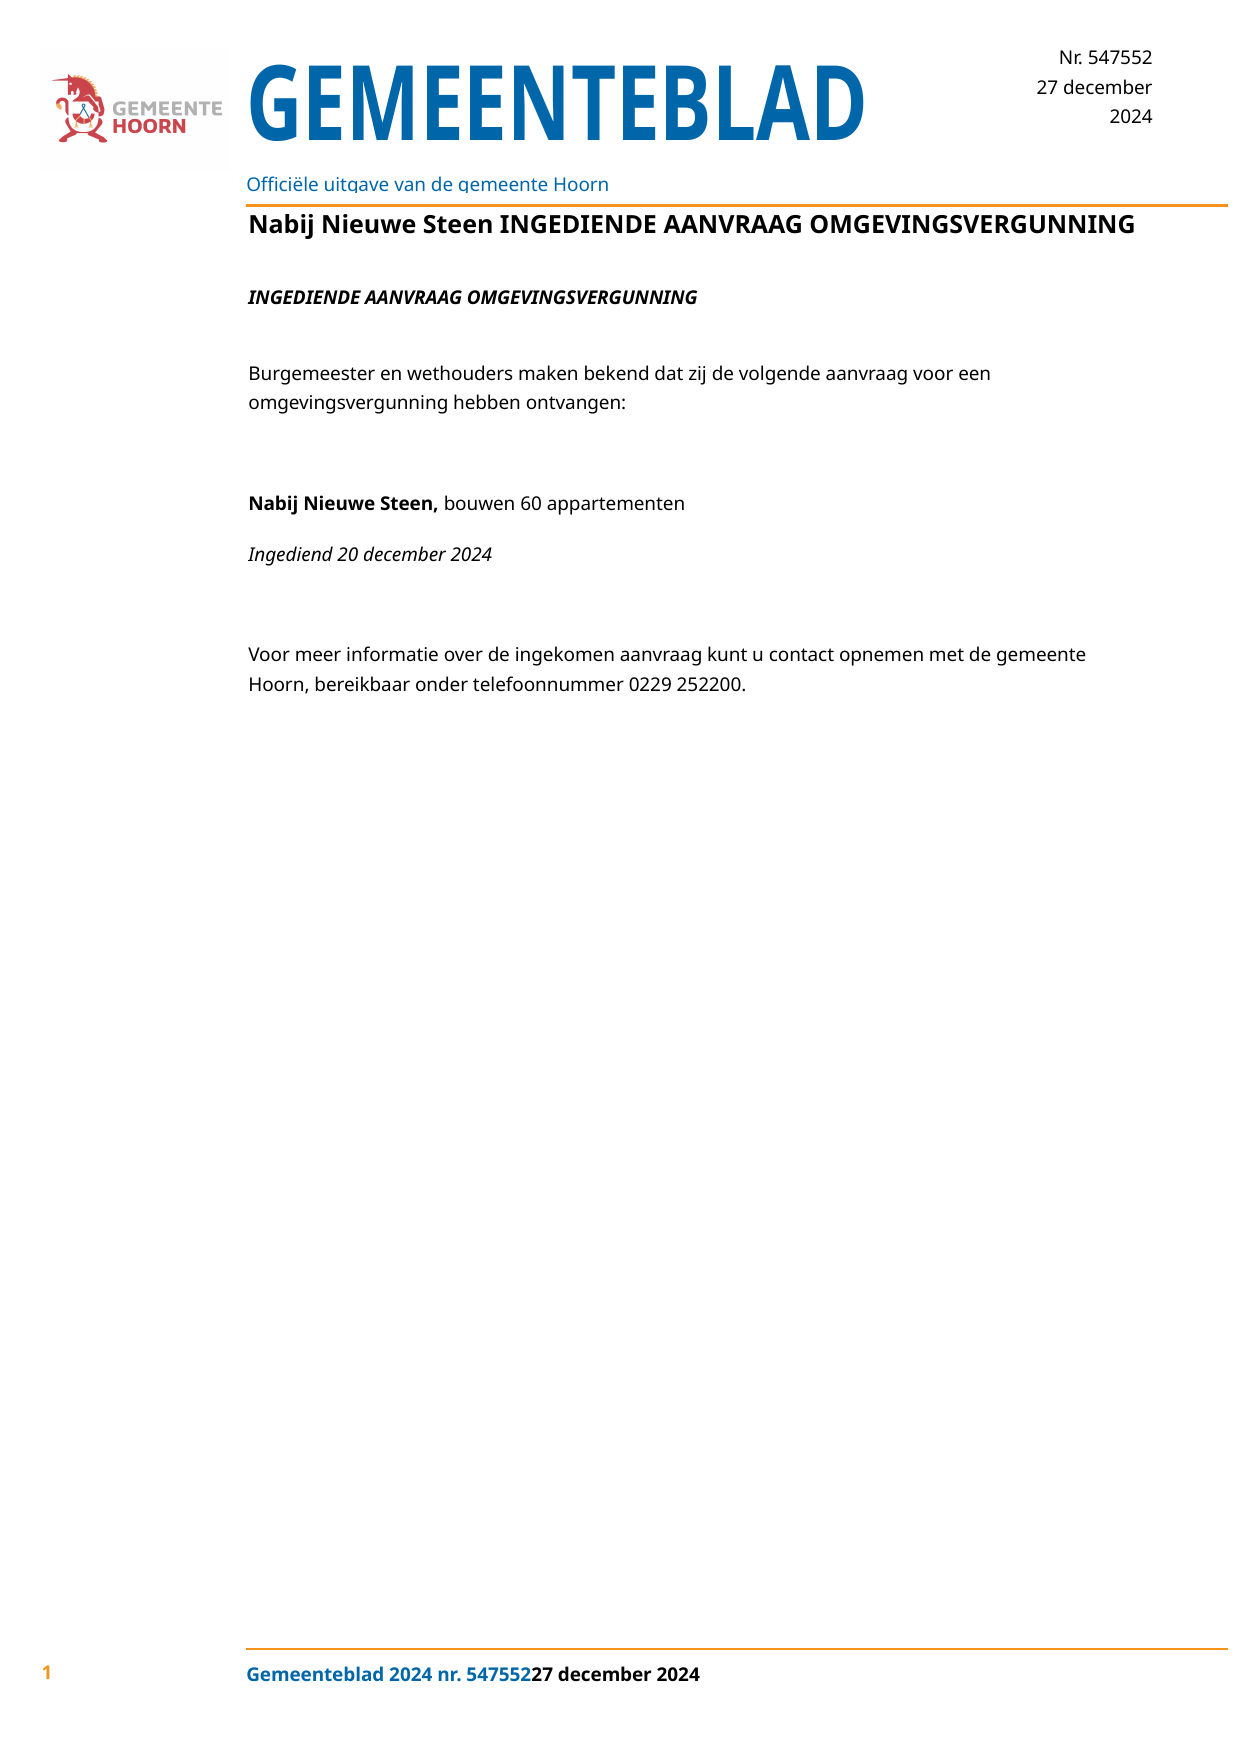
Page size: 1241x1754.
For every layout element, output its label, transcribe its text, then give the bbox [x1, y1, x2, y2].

picture [41, 47, 231, 172]
text Nabij Nieuwe Steen INGEDIENDE AANVRAAG OMGEVINGSVERGUNNING [248, 207, 1152, 241]
text Nabij Nieuwe Steen, bouwen 60 appartementen [248, 490, 1152, 516]
text Burgemeester en wethouders maken bekend dat zij de volgende aanvraag voor een omgevingsvergunning hebben ontvangen: [248, 360, 1152, 415]
text Voor meer informatie over de ingekomen aanvraag kunt u contact opnemen met de gemeente Hoorn, bereikbaar onder telefoonnummer 0229 252200. [248, 642, 1152, 697]
text Ingediend 20 december 2024 [248, 541, 1152, 567]
text INGEDIENDE AANVRAAG OMGEVINGSVERGUNNING [248, 284, 1152, 309]
